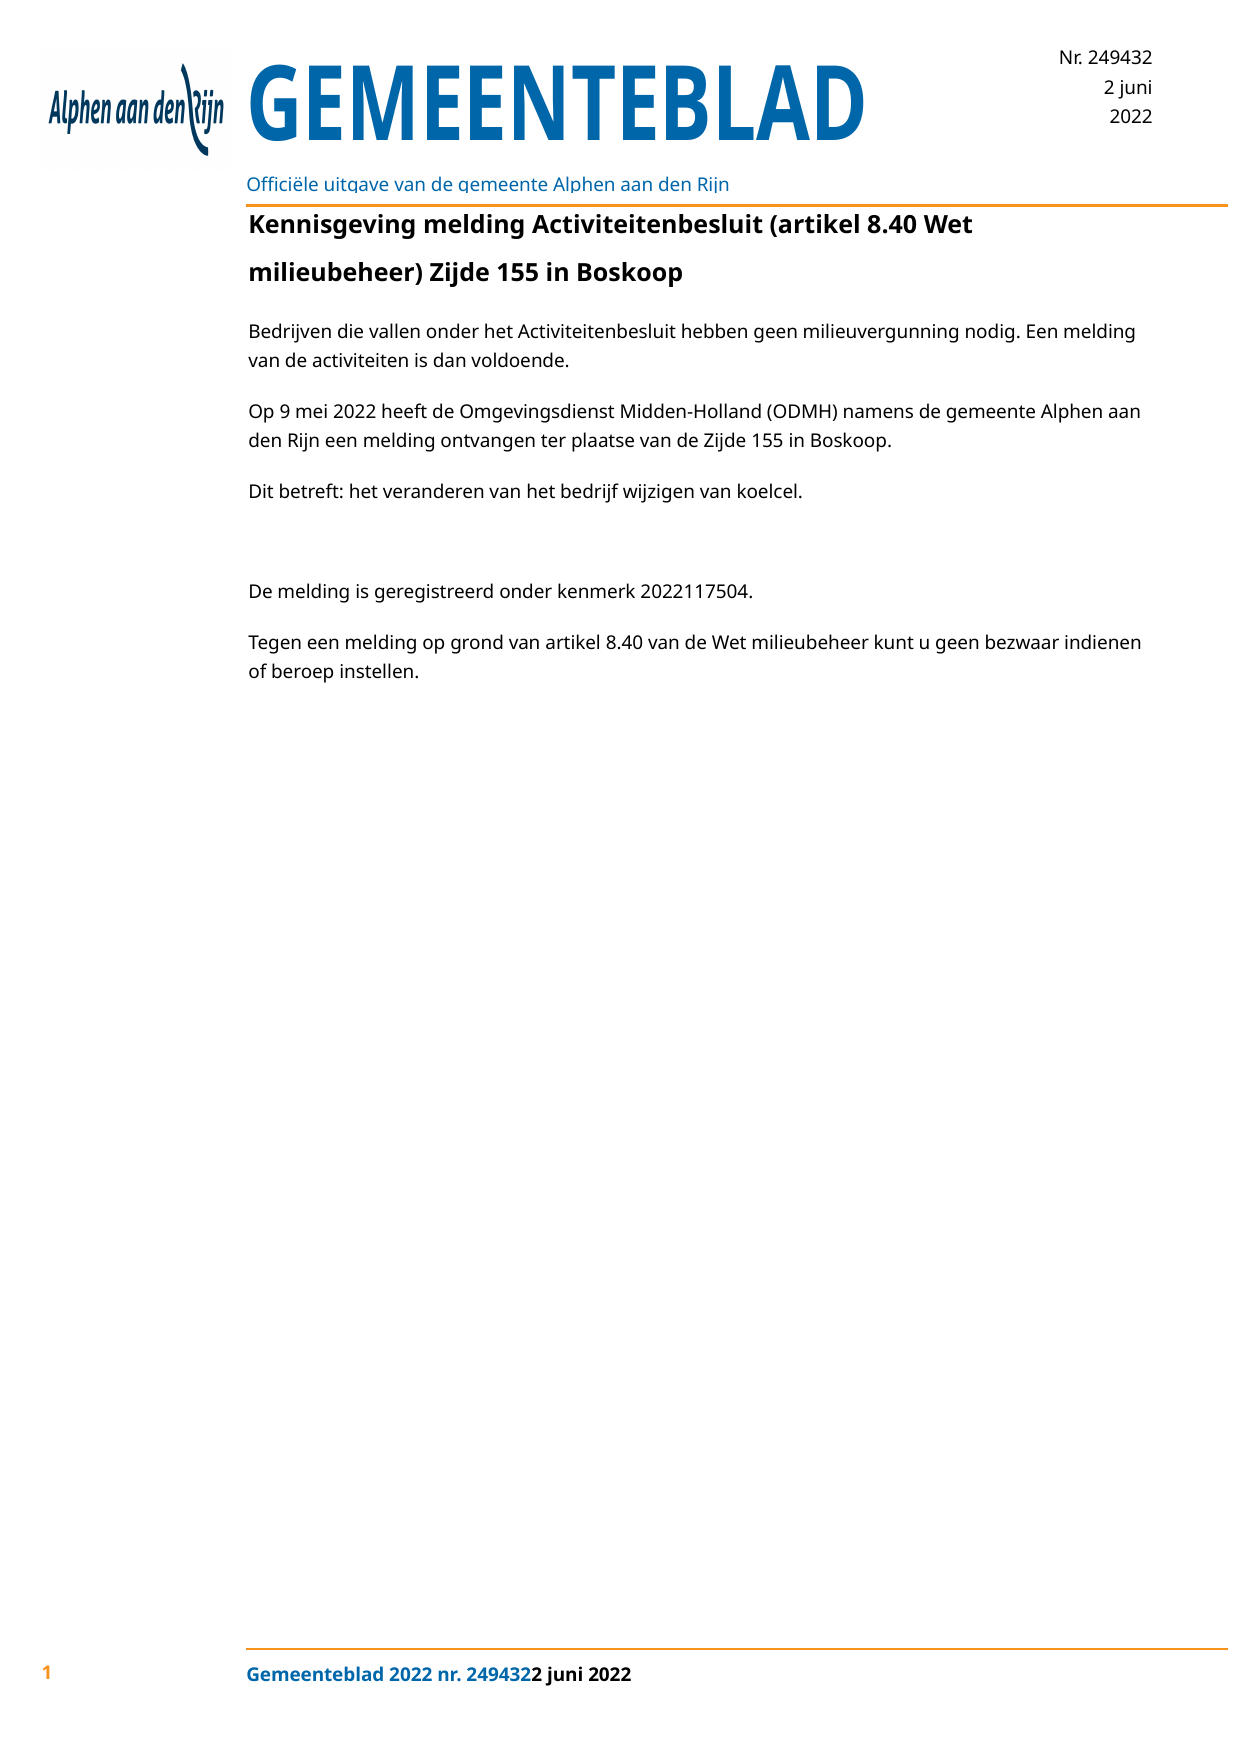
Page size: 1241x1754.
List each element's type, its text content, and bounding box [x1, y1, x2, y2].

picture [41, 47, 231, 172]
text Kennisgeving melding Activiteitenbesluit (artikel 8.40 Wet milieubeheer) Zijde 155 in Boskoop [248, 207, 1152, 288]
text Tegen een melding op grond van artikel 8.40 van de Wet milieubeheer kunt u geen bezwaar indienen of beroep instellen. [248, 629, 1152, 684]
text Bedrijven die vallen onder het Activiteitenbesluit hebben geen milieuvergunning nodig. Een melding van de activiteiten is dan voldoende. [248, 318, 1152, 373]
text De melding is geregistreerd onder kenmerk 2022117504. [248, 579, 1152, 604]
text Dit betreft: het veranderen van het bedrijf wijzigen van koelcel. [248, 478, 1152, 504]
text Op 9 mei 2022 heeft de Omgevingsdienst Midden-Holland (ODMH) namens de gemeente Alphen aan den Rijn een melding ontvangen ter plaatse van de Zijde 155 in Boskoop. [248, 398, 1152, 453]
